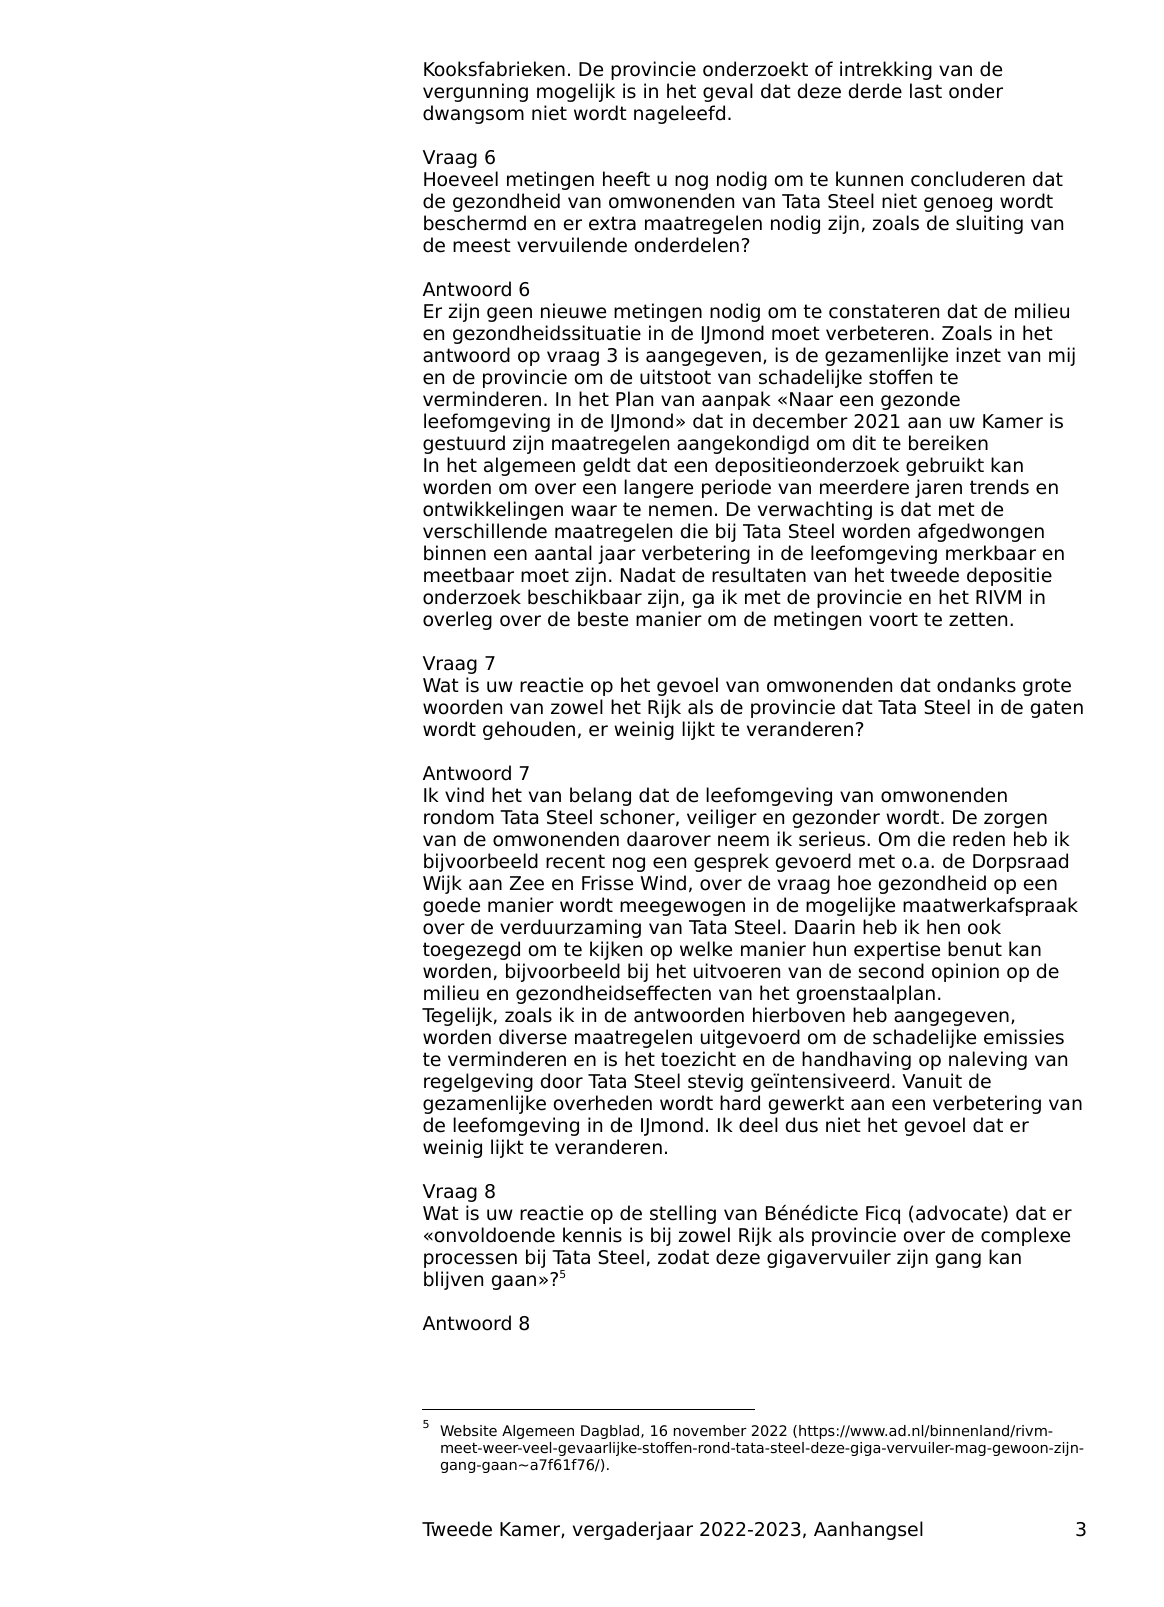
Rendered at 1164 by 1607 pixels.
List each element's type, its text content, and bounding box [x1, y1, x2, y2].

text Wat is uw reactie op het gevoel van omwonenden dat ondanks grote woorden van zowel het Rijk als de provincie dat Tata Steel in de gaten wordt gehouden, er weinig lijkt te veranderen? [422, 675, 1087, 741]
text Antwoord 7 [422, 763, 1087, 785]
text Er zijn geen nieuwe metingen nodig om te constateren dat de milieu en gezondheidssituatie in de IJmond moet verbeteren. Zoals in het antwoord op vraag 3 is aangegeven, is de gezamenlijke inzet van mij en de provincie om de uitstoot van schadelijke stoffen te verminderen. In het Plan van aanpak «Naar een gezonde leefomgeving in de IJmond» dat in december 2021 aan uw Kamer is gestuurd zijn maatregelen aangekondigd om dit te bereiken [422, 301, 1087, 455]
text Antwoord 8 [422, 1313, 1087, 1335]
text Hoeveel metingen heeft u nog nodig om te kunnen concluderen dat de gezondheid van omwonenden van Tata Steel niet genoeg wordt beschermd en er extra maatregelen nodig zijn, zoals de sluiting van de meest vervuilende onderdelen? [422, 169, 1087, 257]
text Kooksfabrieken. De provincie onderzoekt of intrekking van de vergunning mogelijk is in het geval dat deze derde last onder dwangsom niet wordt nageleefd. [422, 59, 1087, 125]
text Ik vind het van belang dat de leefomgeving van omwonenden rondom Tata Steel schoner, veiliger en gezonder wordt. De zorgen van de omwonenden daarover neem ik serieus. Om die reden heb ik bijvoorbeeld recent nog een gesprek gevoerd met o.a. de Dorpsraad Wijk aan Zee en Frisse Wind, over de vraag hoe gezondheid op een goede manier wordt meegewogen in de mogelijke maatwerkafspraak over de verduurzaming van Tata Steel. Daarin heb ik hen ook toegezegd om te kijken op welke manier hun expertise benut kan worden, bijvoorbeeld bij het uitvoeren van de second opinion op de milieu en gezondheidseffecten van het groenstaalplan. [422, 785, 1087, 1005]
text Vraag 8 [422, 1181, 1087, 1203]
text Tegelijk, zoals ik in de antwoorden hierboven heb aangegeven, worden diverse maatregelen uitgevoerd om de schadelijke emissies te verminderen en is het toezicht en de handhaving op naleving van regelgeving door Tata Steel stevig geïntensiveerd. Vanuit de gezamenlijke overheden wordt hard gewerkt aan een verbetering van de leefomgeving in de IJmond. Ik deel dus niet het gevoel dat er weinig lijkt te veranderen. [422, 1005, 1087, 1159]
text Vraag 7 [422, 653, 1087, 675]
text Wat is uw reactie op de stelling van Bénédicte Ficq (advocate) dat er «onvoldoende kennis is bij zowel Rijk als provincie over de complexe processen bij Tata Steel, zodat deze gigavervuiler zijn gang kan blijven gaan»? [422, 1203, 1087, 1291]
text Vraag 6 [422, 147, 1087, 169]
text In het algemeen geldt dat een depositieonderzoek gebruikt kan worden om over een langere periode van meerdere jaren trends en ontwikkelingen waar te nemen. De verwachting is dat met de verschillende maatregelen die bij Tata Steel worden afgedwongen binnen een aantal jaar verbetering in de leefomgeving merkbaar en meetbaar moet zijn. Nadat de resultaten van het tweede depositie onderzoek beschikbaar zijn, ga ik met de provincie en het RIVM in overleg over de beste manier om de metingen voort te zetten. [422, 455, 1087, 631]
text Website Algemeen Dagblad, 16 november 2022 (https://www.ad.nl/binnenland/rivm-meet-weer-veel-gevaarlijke-stoffen-rond-tata-steel-deze-giga-vervuiler-mag-gewoon-zijn-gang-gaan~a7f61f76/). [422, 1418, 1087, 1474]
text Antwoord 6 [422, 279, 1087, 301]
